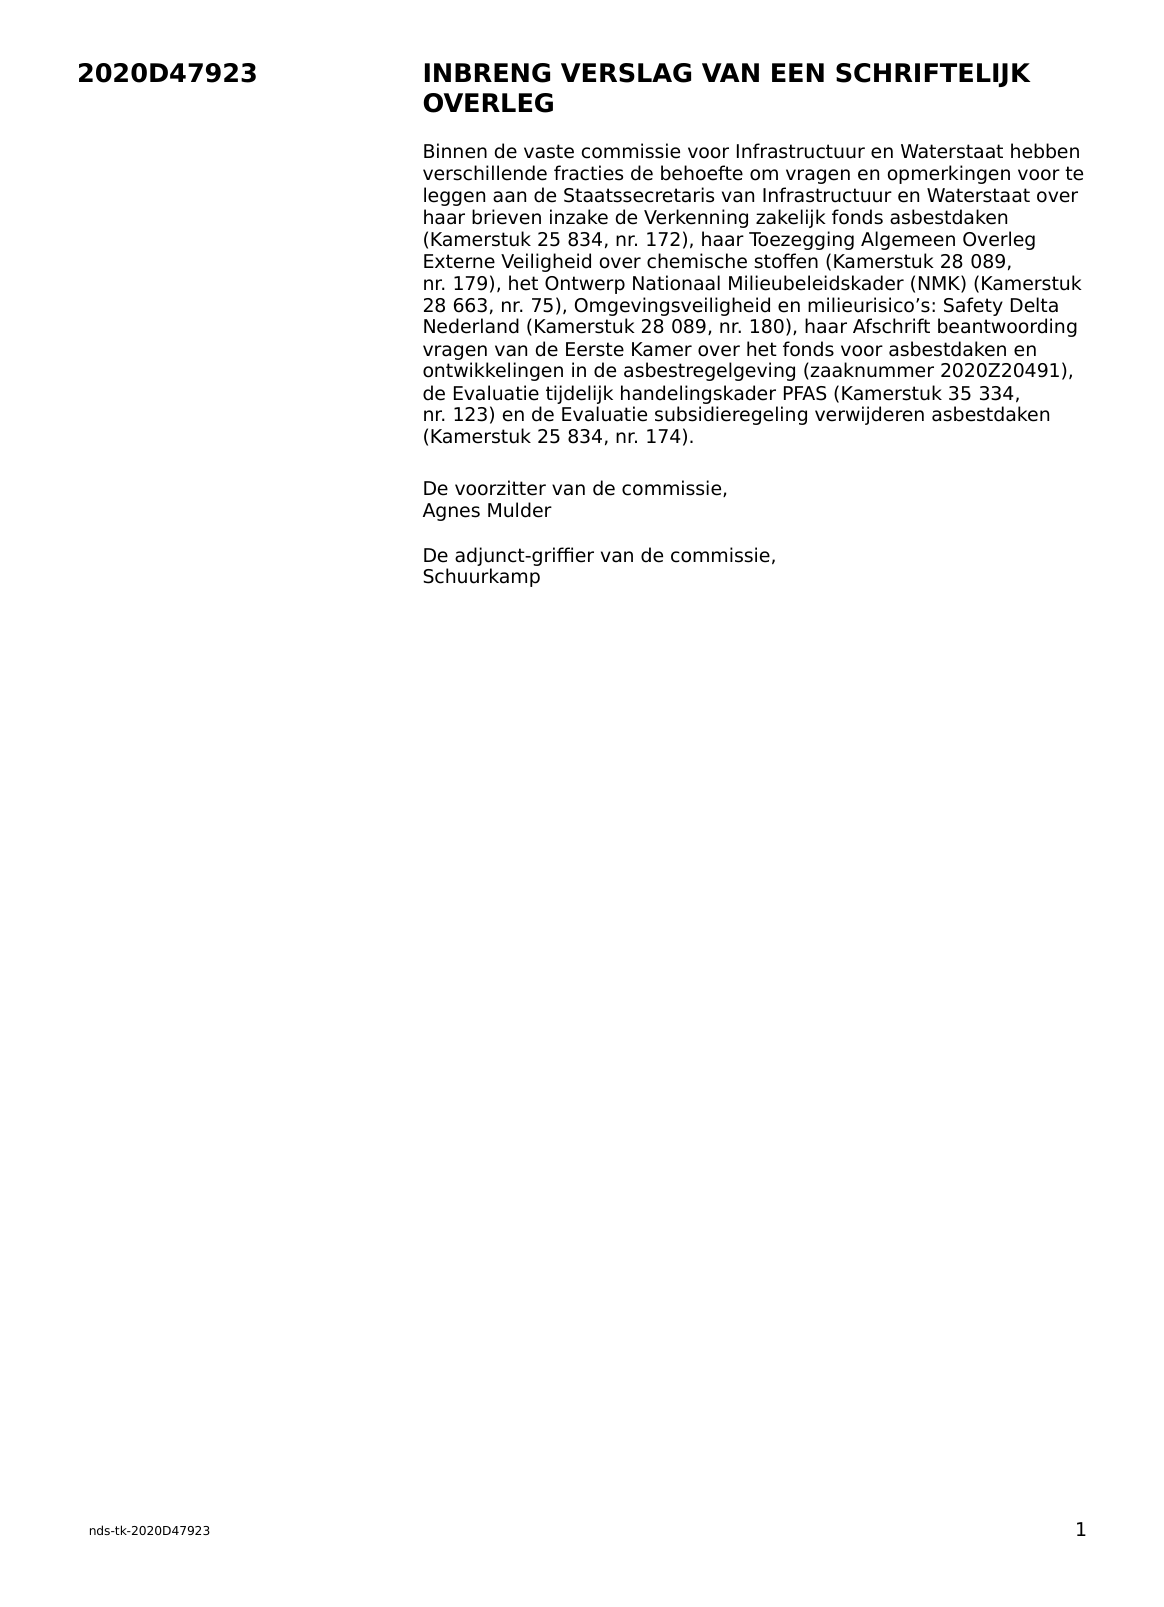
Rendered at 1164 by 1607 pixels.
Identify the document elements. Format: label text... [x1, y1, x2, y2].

text De voorzitter van de commissie, Agnes Mulder [422, 478, 1087, 522]
text De adjunct-griffier van de commissie, Schuurkamp [422, 544, 1087, 588]
text nds-tk-2020D47923 [88, 1524, 323, 1538]
text Binnen de vaste commissie voor Infrastructuur en Waterstaat hebben verschillende fracties de behoefte om vragen en opmerkingen voor te leggen aan de Staatssecretaris van Infrastructuur en Waterstaat over haar brieven inzake de Verkenning zakelijk fonds asbestdaken (Kamerstuk 25 834, nr. 172), haar Toezegging Algemeen Overleg Externe Veiligheid over chemische stoffen (Kamerstuk 28 089, nr. 179), het Ontwerp Nationaal Milieubeleidskader (NMK) (Kamerstuk 28 663, nr. 75), Omgevingsveiligheid en milieurisico’s: Safety Delta Nederland (Kamerstuk 28 089, nr. 180), haar Afschrift beantwoording vragen van de Eerste Kamer over het fonds voor asbestdaken en ontwikkelingen in de asbestregelgeving (zaaknummer 2020Z20491), de Evaluatie tijdelijk handelingskader PFAS (Kamerstuk 35 334, nr. 123) en de Evaluatie subsidieregeling verwijderen asbestdaken (Kamerstuk 25 834, nr. 174). [422, 141, 1087, 448]
text 2020D47923 INBRENG VERSLAG VAN EEN SCHRIFTELIJK OVERLEG [77, 59, 1087, 118]
